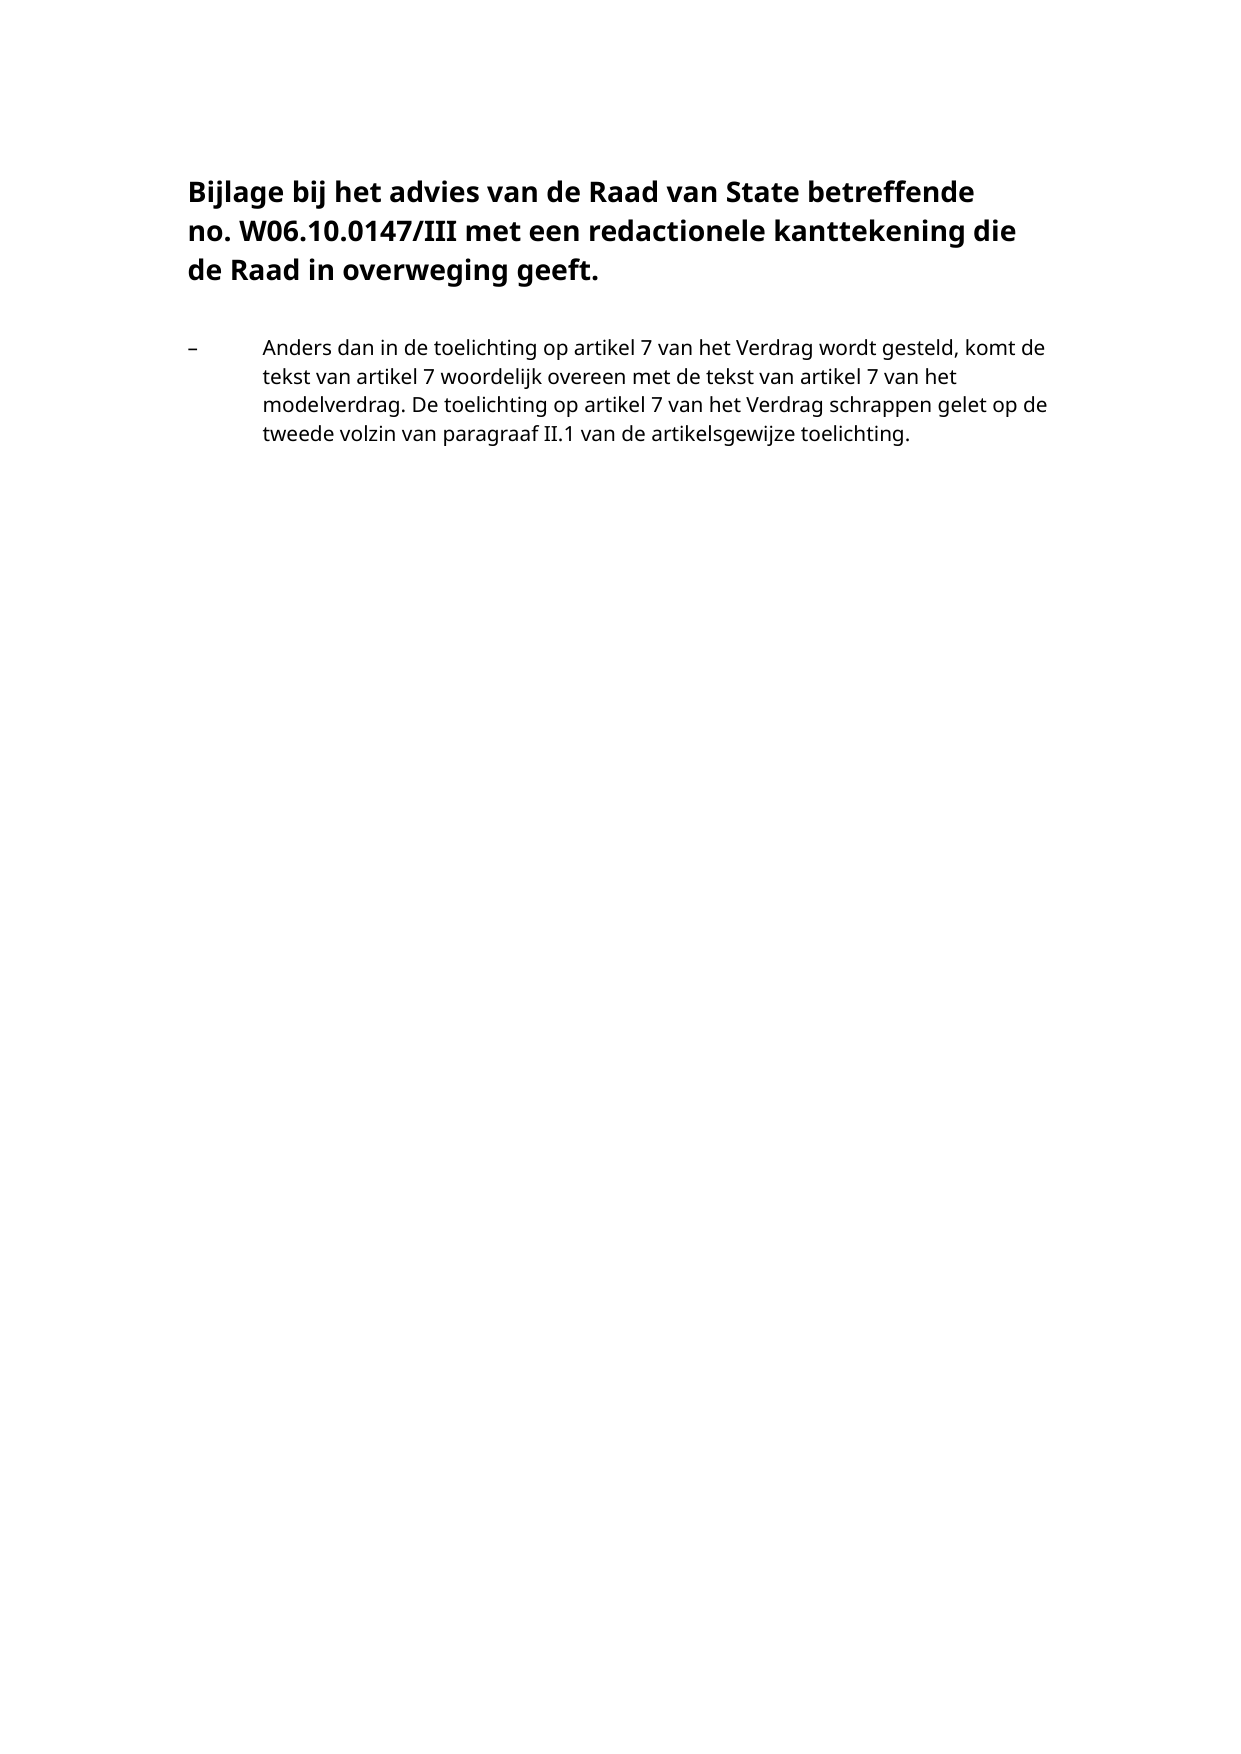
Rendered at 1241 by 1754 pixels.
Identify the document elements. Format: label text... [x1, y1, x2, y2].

subtitle Bijlage bij het advies van de Raad van State betreffende no. W06.10.0147/III met een redactionele kanttekening die de Raad in overweging geeft. [187, 172, 1053, 288]
list Anders dan in de toelichting op artikel 7 van het Verdrag wordt gesteld, komt de tekst van artikel 7 woordelijk overeen met de tekst van artikel 7 van het modelverdrag. De toelichting op artikel 7 van het Verdrag schrappen gelet op de tweede volzin van paragraaf II.1 van de artikelsgewijze toelichting. [187, 333, 1053, 447]
